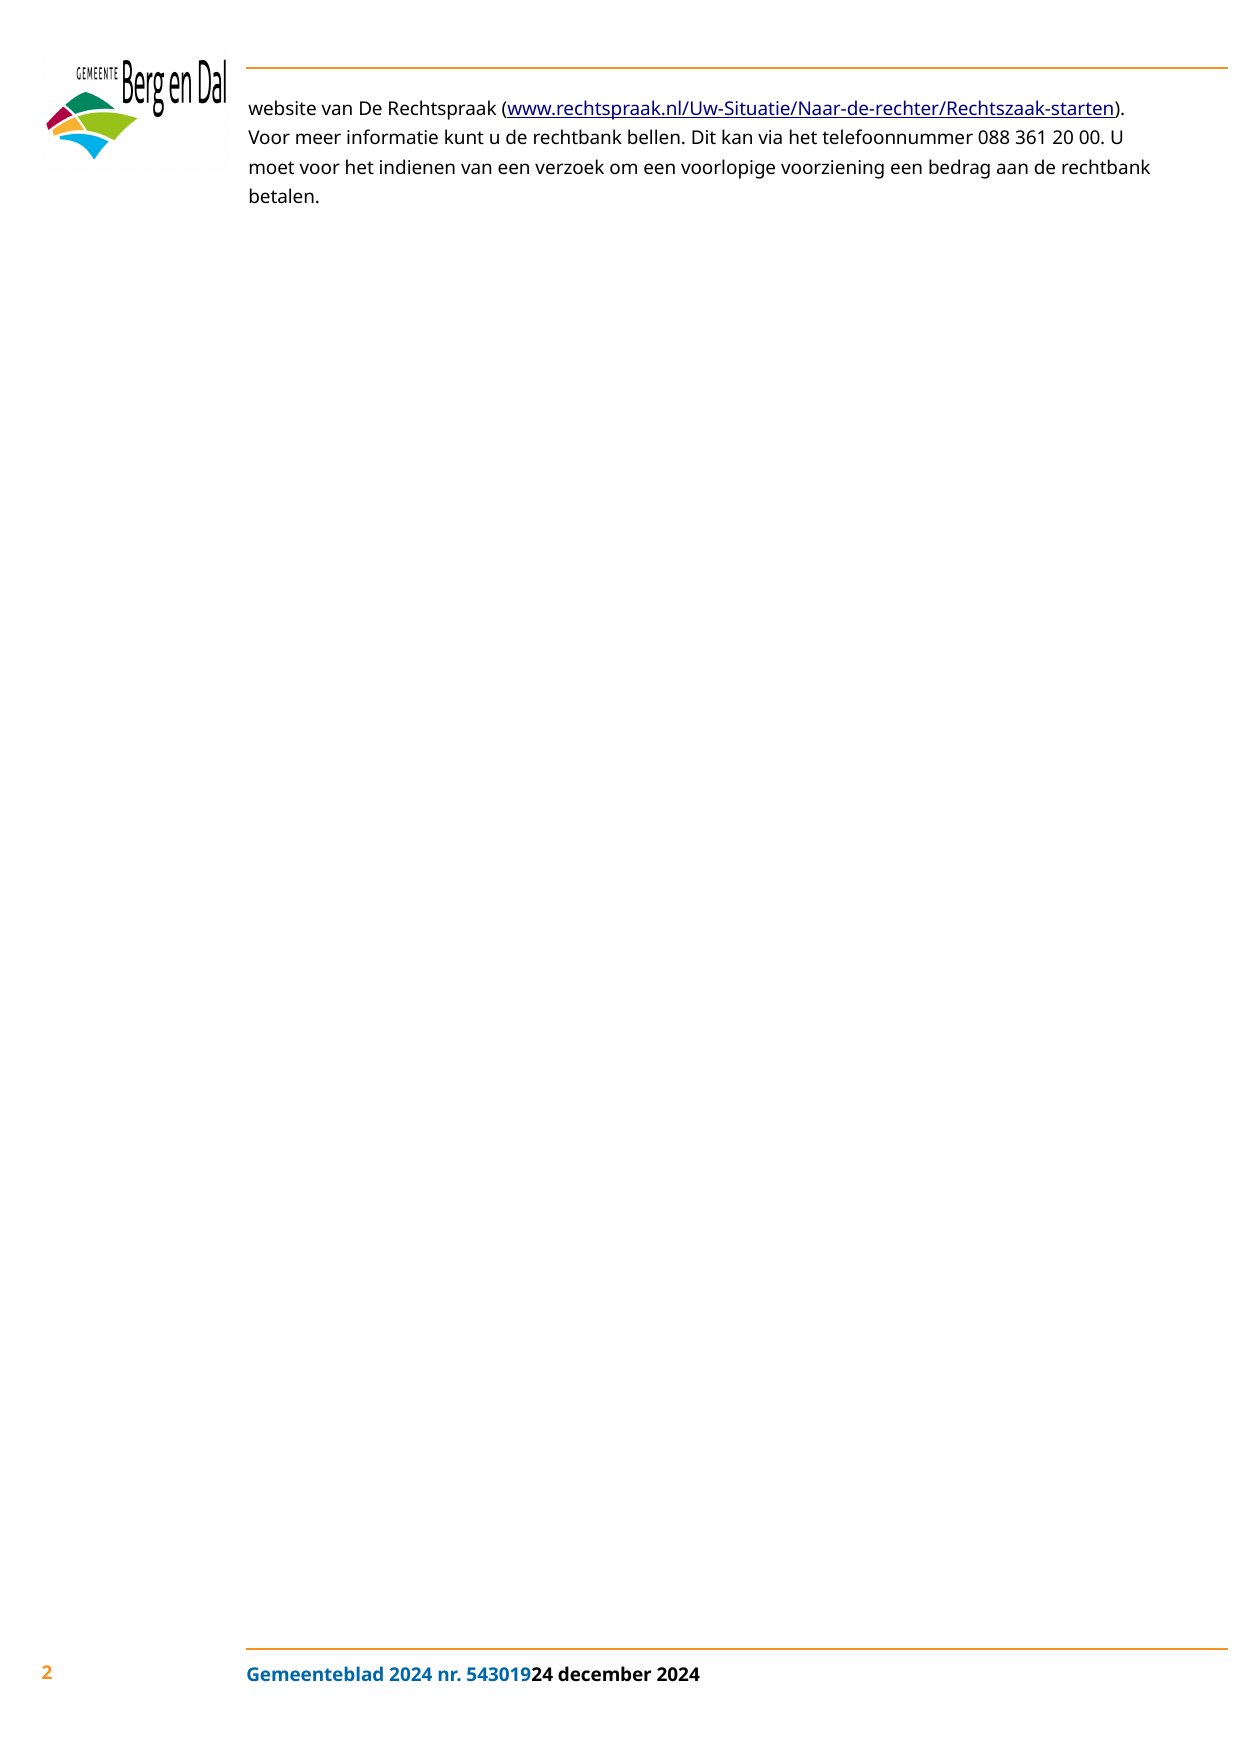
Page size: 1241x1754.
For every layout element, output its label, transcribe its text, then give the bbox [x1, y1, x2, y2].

picture [41, 47, 231, 172]
text website van De Rechtspraak (www.rechtspraak.nl/Uw-Situatie/Naar-de-rechter/Rechtszaak-starten). Voor meer informatie kunt u de rechtbank bellen. Dit kan via het telefoonnummer 088 361 20 00. U moet voor het indienen van een verzoek om een voorlopige voorziening een bedrag aan de rechtbank betalen. [248, 95, 1152, 209]
